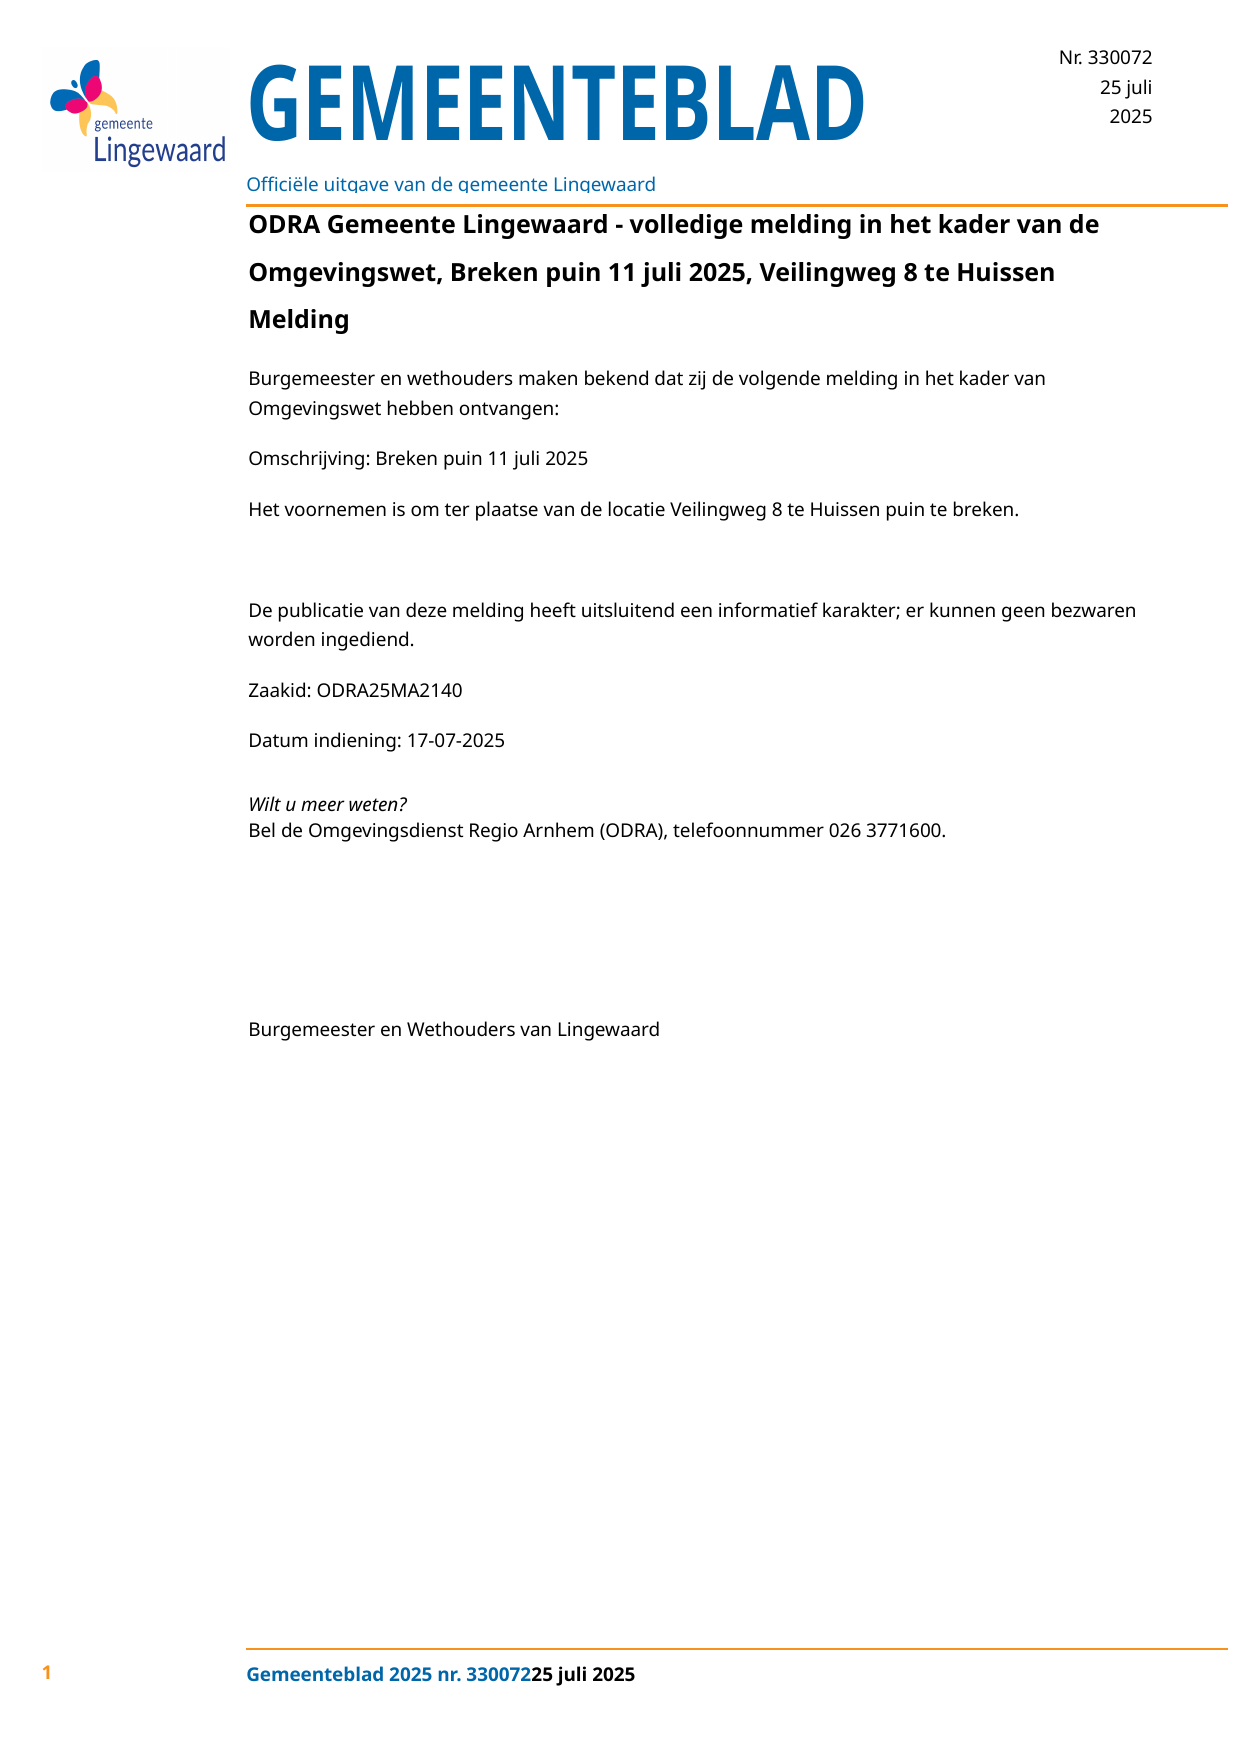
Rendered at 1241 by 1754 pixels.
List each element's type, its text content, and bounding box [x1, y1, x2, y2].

text Burgemeester en Wethouders van Lingewaard [248, 1016, 1152, 1042]
text Bel de Omgevingsdienst Regio Arnhem (ODRA), telefoonnummer 026 3771600. [248, 817, 1152, 843]
text ODRA Gemeente Lingewaard - volledige melding in het kader van de Omgevingswet, Breken puin 11 juli 2025, Veilingweg 8 te Huissen Melding [248, 207, 1152, 336]
text Zaakid: ODRA25MA2140 [248, 677, 1152, 702]
text Burgemeester en wethouders maken bekend dat zij de volgende melding in het kader van Omgevingswet hebben ontvangen: [248, 366, 1152, 421]
text Het voornemen is om ter plaatse van de locatie Veilingweg 8 te Huissen puin te breken. [248, 496, 1152, 522]
picture [41, 47, 231, 172]
text Datum indiening: 17-07-2025 [248, 727, 1152, 753]
text Wilt u meer weten? [248, 791, 1152, 817]
text Omschrijving: Breken puin 11 juli 2025 [248, 446, 1152, 471]
text De publicatie van deze melding heeft uitsluitend een informatief karakter; er kunnen geen bezwaren worden ingediend. [248, 597, 1152, 652]
